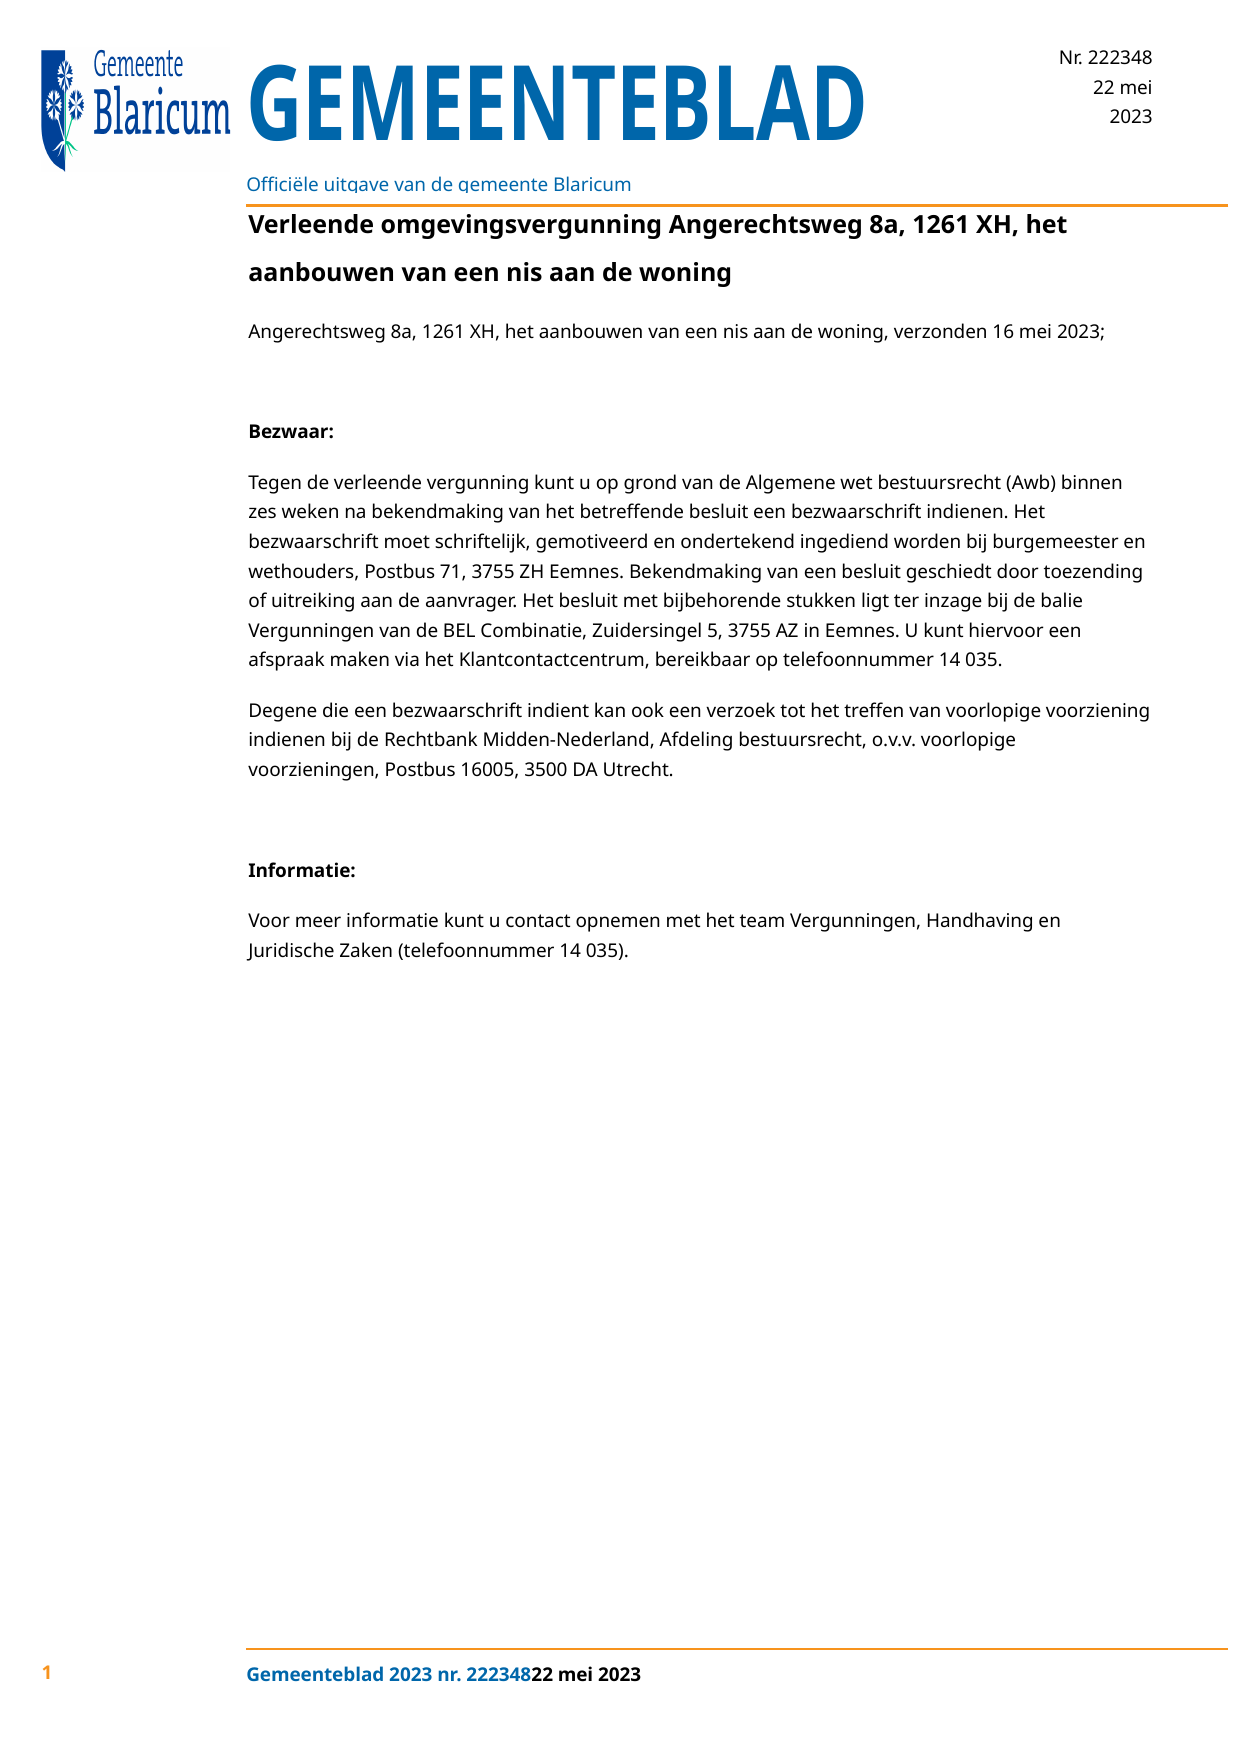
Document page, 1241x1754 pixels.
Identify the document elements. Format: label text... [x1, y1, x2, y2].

text Verleende omgevingsvergunning Angerechtsweg 8a, 1261 XH, het aanbouwen van een nis aan de woning [248, 207, 1152, 288]
text Voor meer informatie kunt u contact opnemen met het team Vergunningen, Handhaving en Juridische Zaken (telefoonnummer 14 035). [248, 907, 1152, 963]
text Tegen de verleende vergunning kunt u op grond van de Algemene wet bestuursrecht (Awb) binnen zes weken na bekendmaking van het betreffende besluit een bezwaarschrift indienen. Het bezwaarschrift moet schriftelijk, gemotiveerd en ondertekend ingediend worden bij burgemeester en wethouders, Postbus 71, 3755 ZH Eemnes. Bekendmaking van een besluit geschiedt door toezending of uitreiking aan de aanvrager. Het besluit met bijbehorende stukken ligt ter inzage bij de balie Vergunningen van de BEL Combinatie, Zuidersingel 5, 3755 AZ in Eemnes. U kunt hiervoor een afspraak maken via het Klantcontactcentrum, bereikbaar op telefoonnummer 14 035. [248, 469, 1152, 672]
text Bezwaar: [248, 419, 1152, 444]
text Informatie: [248, 857, 1152, 883]
picture [41, 47, 231, 172]
text Degene die een bezwaarschrift indient kan ook een verzoek tot het treffen van voorlopige voorziening indienen bij de Rechtbank Midden-Nederland, Afdeling bestuursrecht, o.v.v. voorlopige voorzieningen, Postbus 16005, 3500 DA Utrecht. [248, 697, 1152, 782]
text Angerechtsweg 8a, 1261 XH, het aanbouwen van een nis aan de woning, verzonden 16 mei 2023; [248, 318, 1152, 344]
